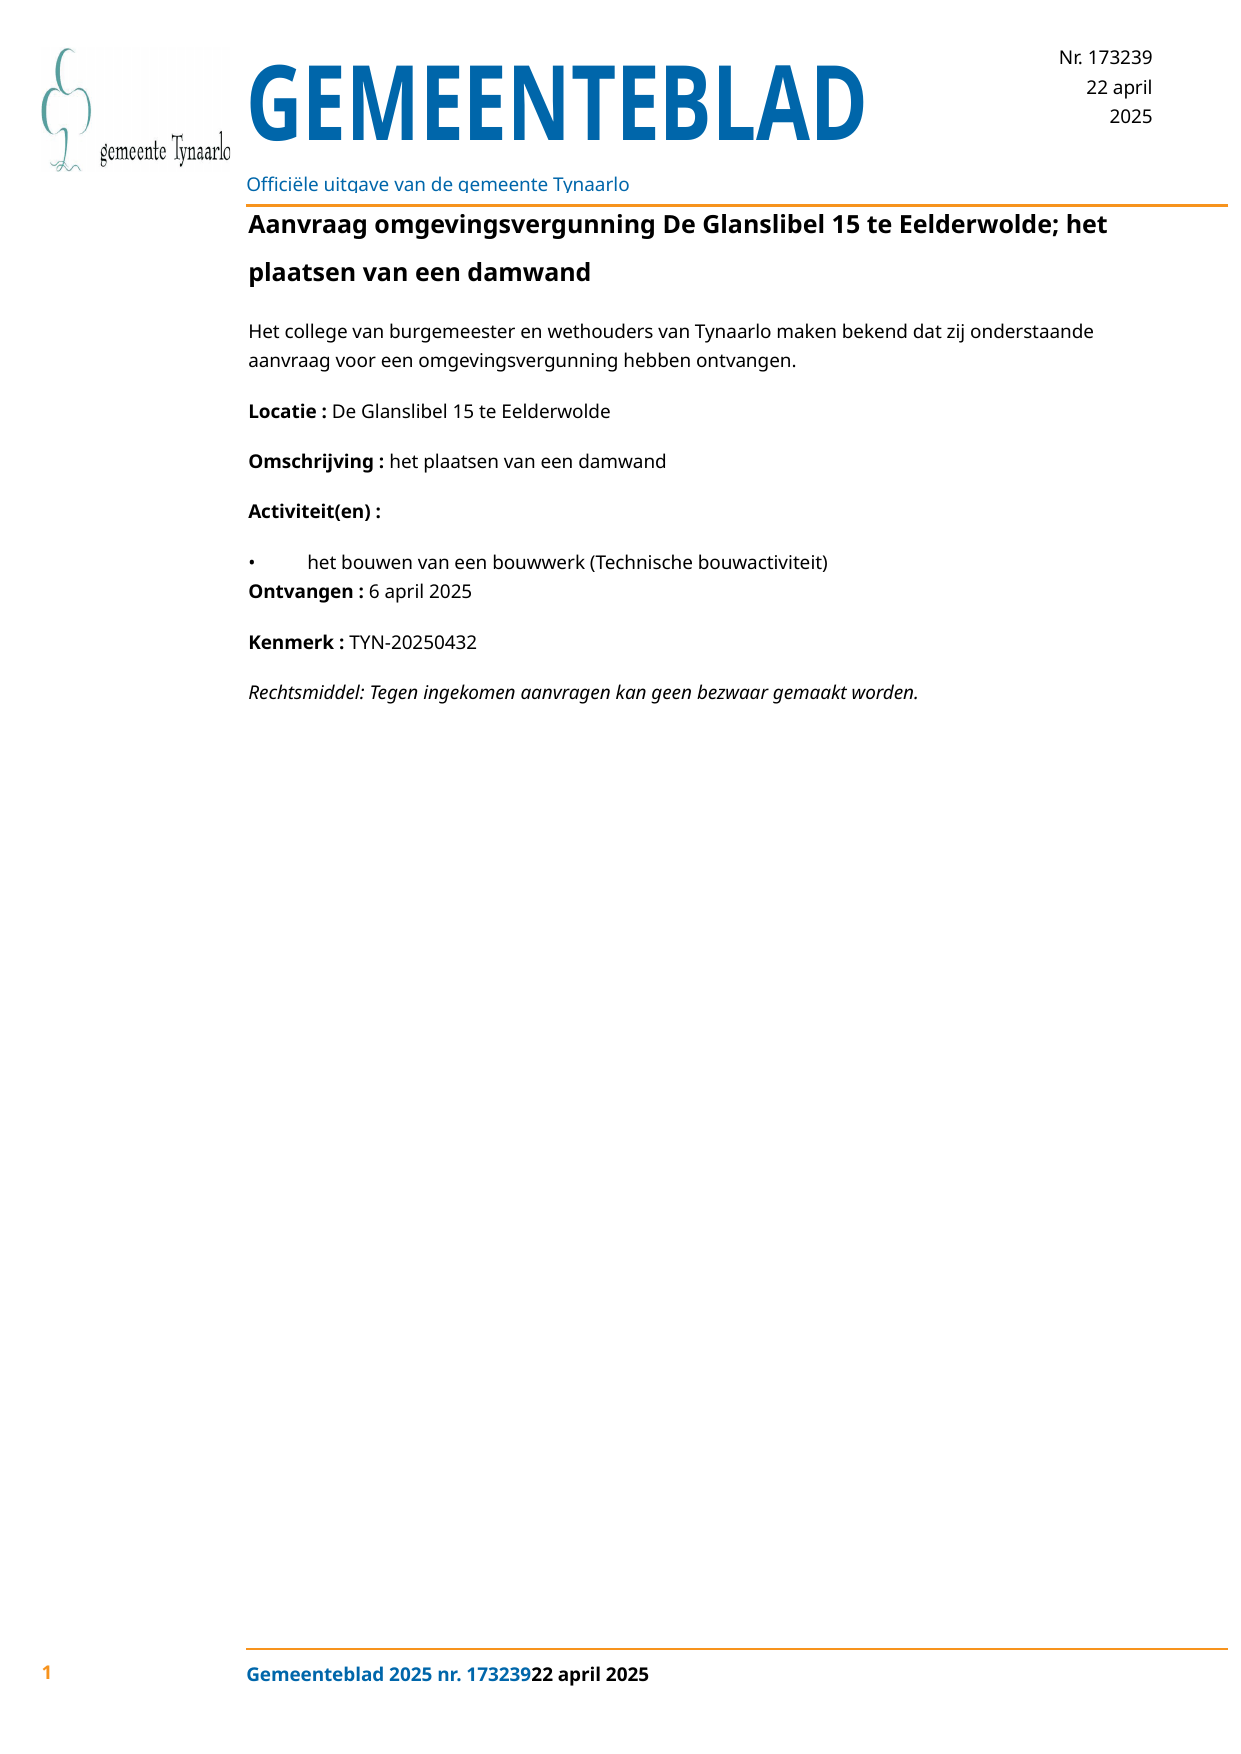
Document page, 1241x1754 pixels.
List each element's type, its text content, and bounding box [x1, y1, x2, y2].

text Activiteit(en) : [248, 499, 1152, 524]
text Het college van burgemeester en wethouders van Tynaarlo maken bekend dat zij onderstaande aanvraag voor een omgevingsvergunning hebben ontvangen. [248, 318, 1152, 373]
text Kenmerk : TYN-20250432 [248, 629, 1152, 655]
text Aanvraag omgevingsvergunning De Glanslibel 15 te Eelderwolde; het plaatsen van een damwand [248, 207, 1152, 288]
text Omschrijving : het plaatsen van een damwand [248, 448, 1152, 474]
text Ontvangen : 6 april 2025 [248, 579, 1152, 604]
text Rechtsmiddel: Tegen ingekomen aanvragen kan geen bezwaar gemaakt worden. [248, 679, 1152, 705]
picture [41, 47, 231, 172]
text Locatie : De Glanslibel 15 te Eelderwolde [248, 398, 1152, 424]
list het bouwen van een bouwwerk (Technische bouwactiviteit) [248, 549, 1152, 575]
